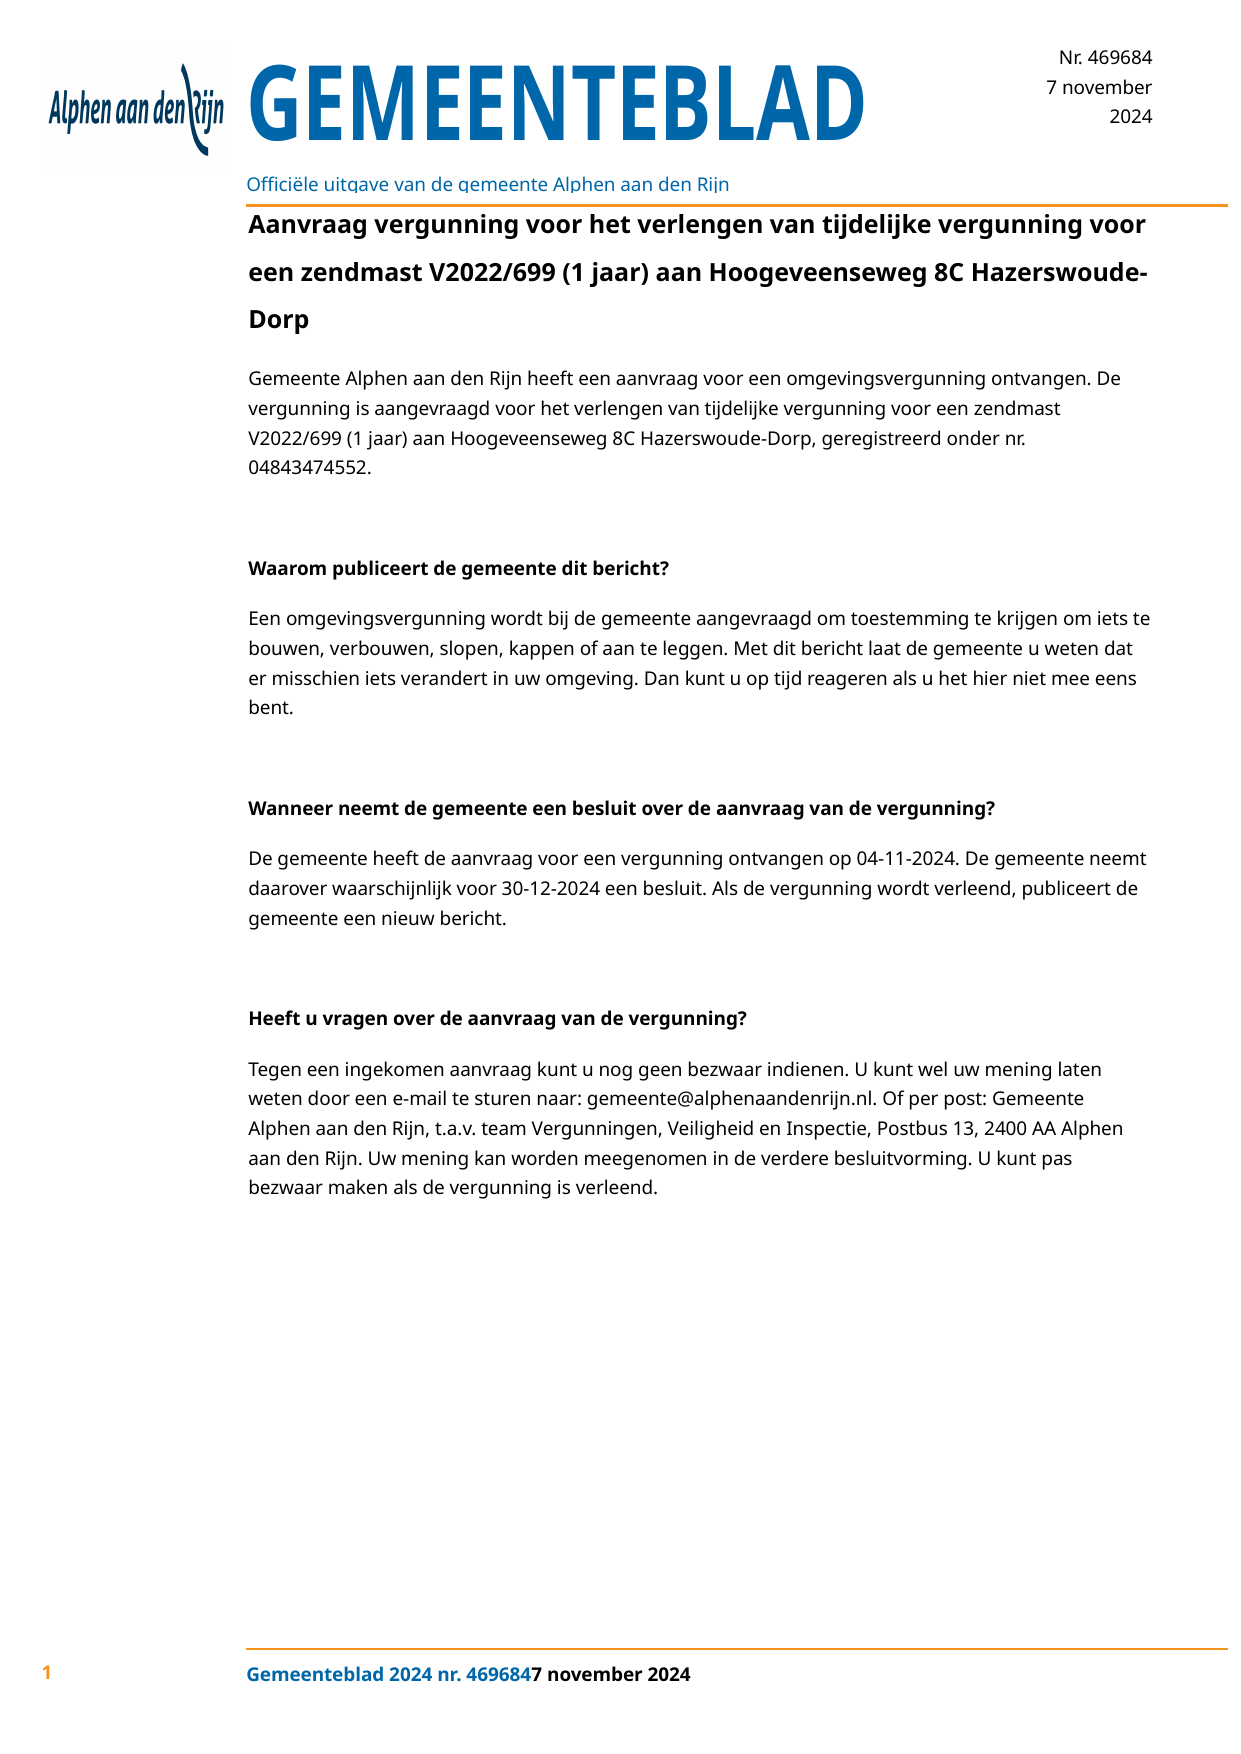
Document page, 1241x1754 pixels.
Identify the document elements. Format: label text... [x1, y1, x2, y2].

text Heeft u vragen over de aanvraag van de vergunning? [248, 1006, 1152, 1031]
text De gemeente heeft de aanvraag voor een vergunning ontvangen op 04-11-2024. De gemeente neemt daarover waarschijnlijk voor 30-12-2024 een besluit. Als de vergunning wordt verleend, publiceert de gemeente een nieuw bericht. [248, 846, 1152, 930]
text Tegen een ingekomen aanvraag kunt u nog geen bezwaar indienen. U kunt wel uw mening laten weten door een e-mail te sturen naar: gemeente@alphenaandenrijn.nl. Of per post: Gemeente Alphen aan den Rijn, t.a.v. team Vergunningen, Veiligheid en Inspectie, Postbus 13, 2400 AA Alphen aan den Rijn. Uw mening kan worden meegenomen in de verdere besluitvorming. U kunt pas bezwaar maken als de vergunning is verleend. [248, 1056, 1152, 1200]
text Een omgevingsvergunning wordt bij de gemeente aangevraagd om toestemming te krijgen om iets te bouwen, verbouwen, slopen, kappen of aan te leggen. Met dit bericht laat de gemeente u weten dat er misschien iets verandert in uw omgeving. Dan kunt u op tijd reageren als u het hier niet mee eens bent. [248, 606, 1152, 720]
text Waarom publiceert de gemeente dit bericht? [248, 555, 1152, 581]
text Gemeente Alphen aan den Rijn heeft een aanvraag voor een omgevingsvergunning ontvangen. De vergunning is aangevraagd voor het verlengen van tijdelijke vergunning voor een zendmast V2022/699 (1 jaar) aan Hoogeveenseweg 8C Hazerswoude-Dorp, geregistreerd onder nr. 04843474552. [248, 366, 1152, 480]
picture [41, 47, 231, 172]
text Wanneer neemt de gemeente een besluit over de aanvraag van de vergunning? [248, 795, 1152, 821]
text Aanvraag vergunning voor het verlengen van tijdelijke vergunning voor een zendmast V2022/699 (1 jaar) aan Hoogeveenseweg 8C Hazerswoude-Dorp [248, 207, 1152, 336]
